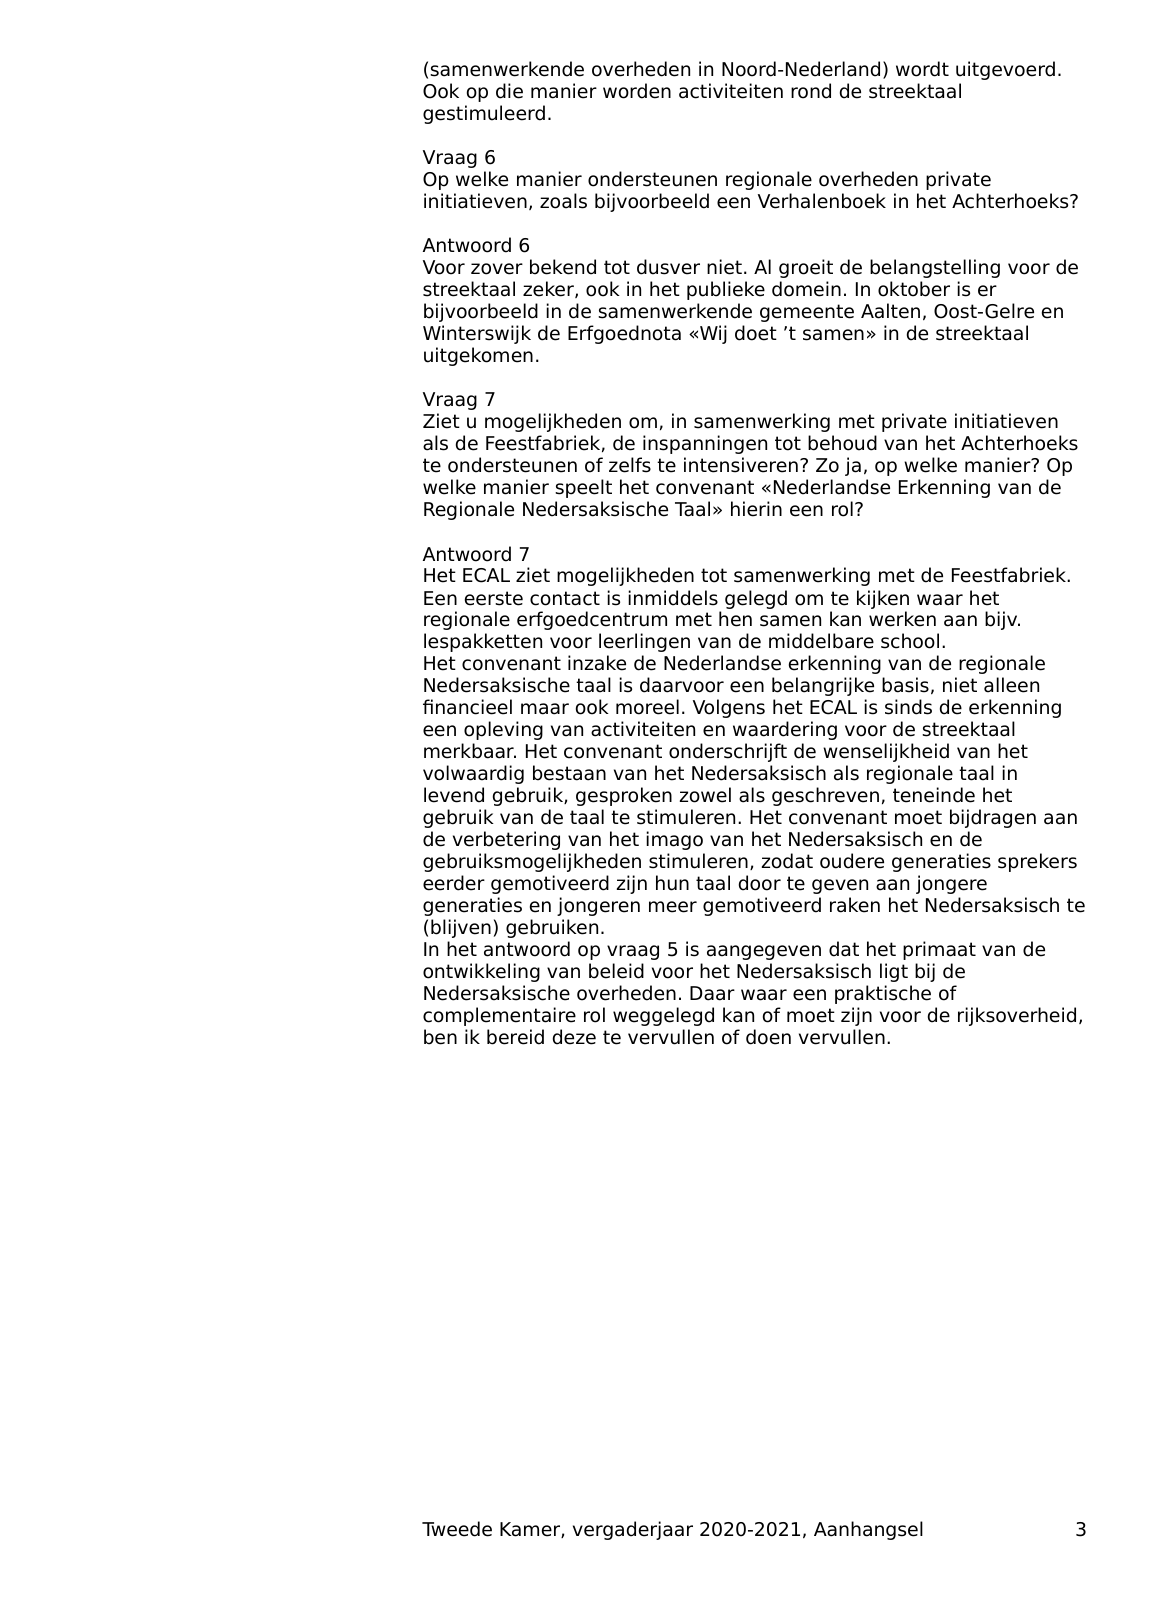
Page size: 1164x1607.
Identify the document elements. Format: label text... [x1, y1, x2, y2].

text Antwoord 7 [422, 543, 1087, 565]
text In het antwoord op vraag 5 is aangegeven dat het primaat van de ontwikkeling van beleid voor het Nedersaksisch ligt bij de Nedersaksische overheden. Daar waar een praktische of complementaire rol weggelegd kan of moet zijn voor de rijksoverheid, ben ik bereid deze te vervullen of doen vervullen. [422, 939, 1087, 1049]
text (samenwerkende overheden in Noord-Nederland) wordt uitgevoerd. Ook op die manier worden activiteiten rond de streektaal gestimuleerd. [422, 59, 1087, 125]
text Antwoord 6 [422, 235, 1087, 257]
text Vraag 7 [422, 389, 1087, 411]
text Vraag 6 [422, 147, 1087, 169]
text Voor zover bekend tot dusver niet. Al groeit de belangstelling voor de streektaal zeker, ook in het publieke domein. In oktober is er bijvoorbeeld in de samenwerkende gemeente Aalten, Oost-Gelre en Winterswijk de Erfgoednota «Wij doet ’t samen» in de streektaal uitgekomen. [422, 257, 1087, 367]
text Het convenant inzake de Nederlandse erkenning van de regionale Nedersaksische taal is daarvoor een belangrijke basis, niet alleen financieel maar ook moreel. Volgens het ECAL is sinds de erkenning een opleving van activiteiten en waardering voor de streektaal merkbaar. Het convenant onderschrijft de wenselijkheid van het volwaardig bestaan van het Nedersaksisch als regionale taal in levend gebruik, gesproken zowel als geschreven, teneinde het gebruik van de taal te stimuleren. Het convenant moet bijdragen aan de verbetering van het imago van het Nedersaksisch en de gebruiksmogelijkheden stimuleren, zodat oudere generaties sprekers eerder gemotiveerd zijn hun taal door te geven aan jongere generaties en jongeren meer gemotiveerd raken het Nedersaksisch te (blijven) gebruiken. [422, 653, 1087, 939]
text Ziet u mogelijkheden om, in samenwerking met private initiatieven als de Feestfabriek, de inspanningen tot behoud van het Achterhoeks te ondersteunen of zelfs te intensiveren? Zo ja, op welke manier? Op welke manier speelt het convenant «Nederlandse Erkenning van de Regionale Nedersaksische Taal» hierin een rol? [422, 411, 1087, 521]
text Het ECAL ziet mogelijkheden tot samenwerking met de Feestfabriek. Een eerste contact is inmiddels gelegd om te kijken waar het regionale erfgoedcentrum met hen samen kan werken aan bijv. lespakketten voor leerlingen van de middelbare school. [422, 565, 1087, 653]
text Op welke manier ondersteunen regionale overheden private initiatieven, zoals bijvoorbeeld een Verhalenboek in het Achterhoeks? [422, 169, 1087, 213]
